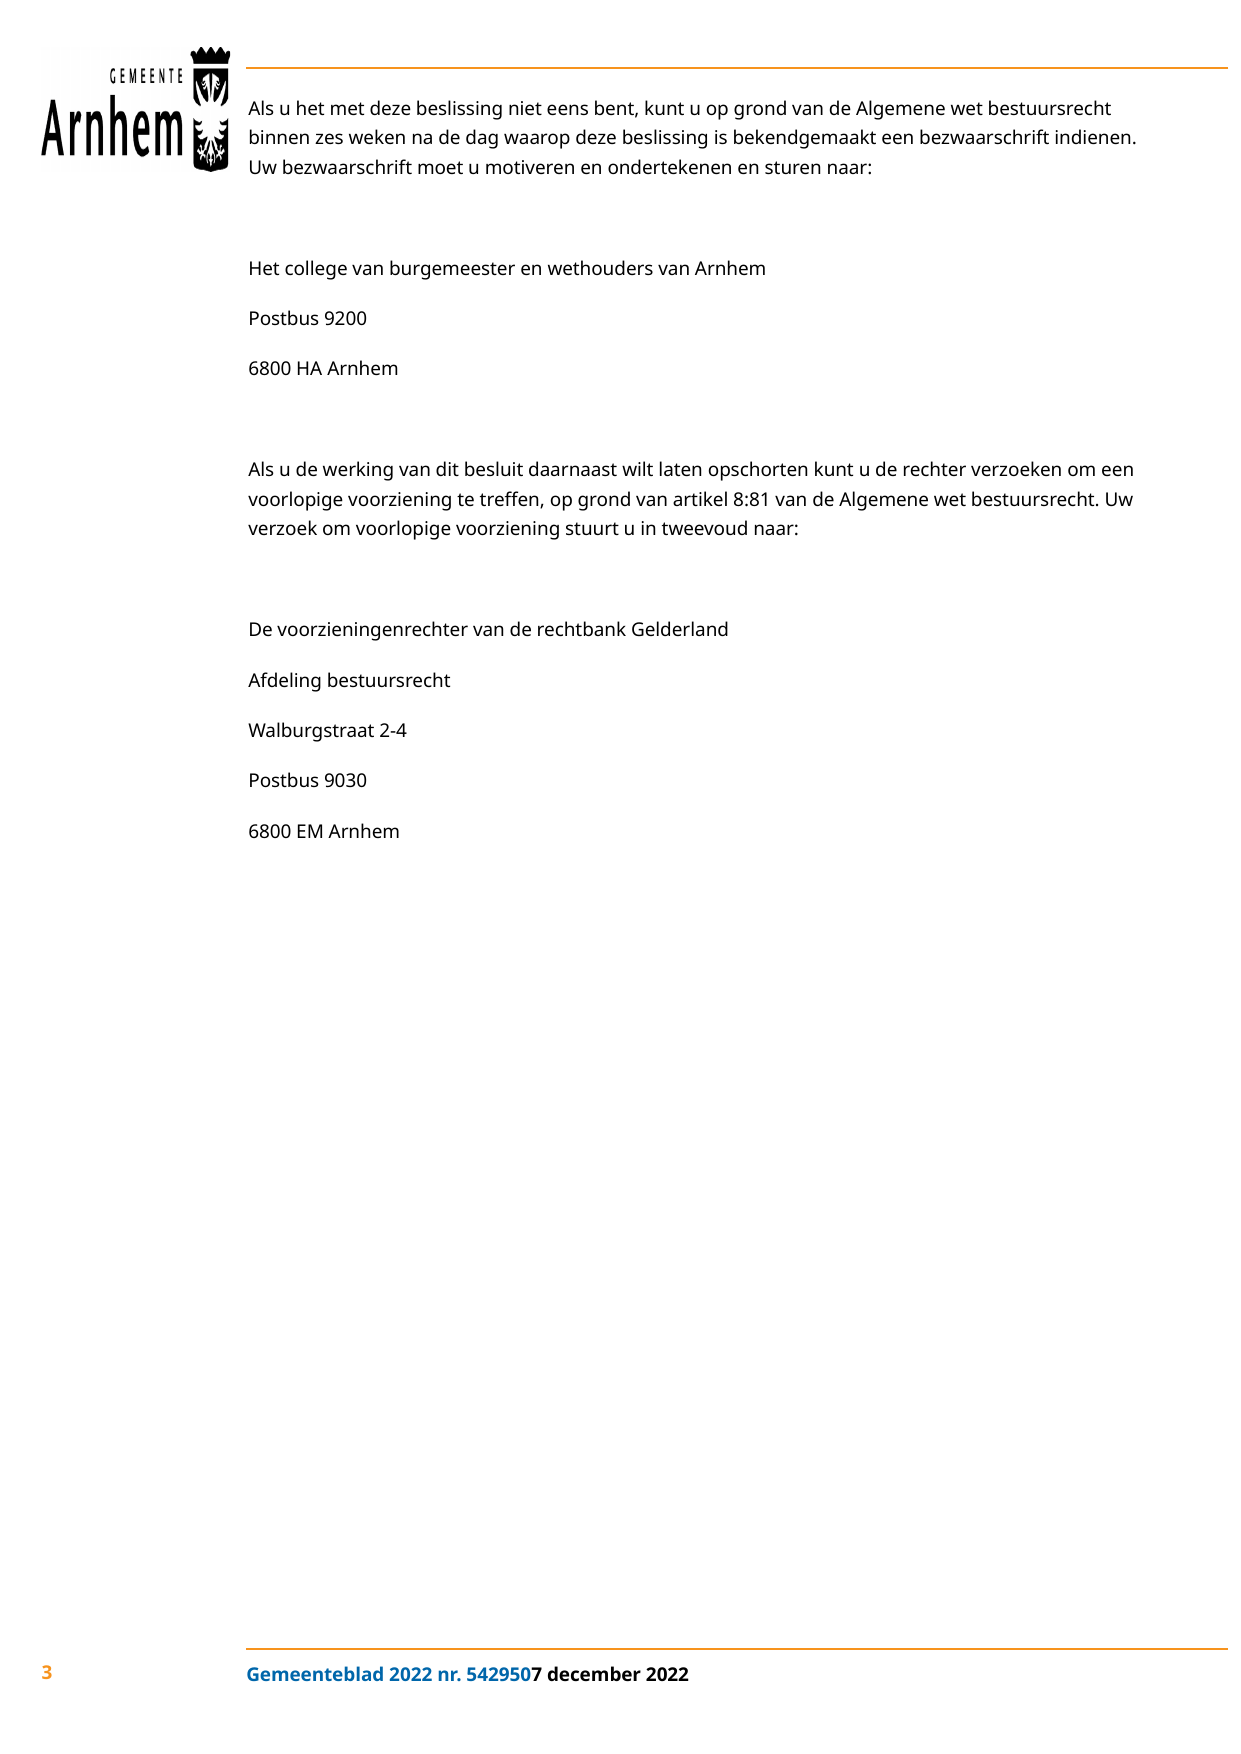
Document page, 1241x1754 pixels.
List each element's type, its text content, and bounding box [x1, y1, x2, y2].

text 6800 EM Arnhem [248, 818, 1152, 844]
text 6800 HA Arnhem [248, 356, 1152, 381]
text Walburgstraat 2-4 [248, 717, 1152, 743]
text De voorzieningenrechter van de rechtbank Gelderland [248, 616, 1152, 642]
text Postbus 9200 [248, 305, 1152, 331]
text Afdeling bestuursrecht [248, 667, 1152, 693]
picture [41, 47, 231, 172]
text Als u het met deze beslissing niet eens bent, kunt u op grond van de Algemene wet bestuursrecht binnen zes weken na de dag waarop deze beslissing is bekendgemaakt een bezwaarschrift indienen. Uw bezwaarschrift moet u motiveren en ondertekenen en sturen naar: [248, 95, 1152, 180]
text Postbus 9030 [248, 768, 1152, 793]
text Als u de werking van dit besluit daarnaast wilt laten opschorten kunt u de rechter verzoeken om een voorlopige voorziening te treffen, op grond van artikel 8:81 van de Algemene wet bestuursrecht. Uw verzoek om voorlopige voorziening stuurt u in tweevoud naar: [248, 456, 1152, 541]
text Het college van burgemeester en wethouders van Arnhem [248, 255, 1152, 281]
